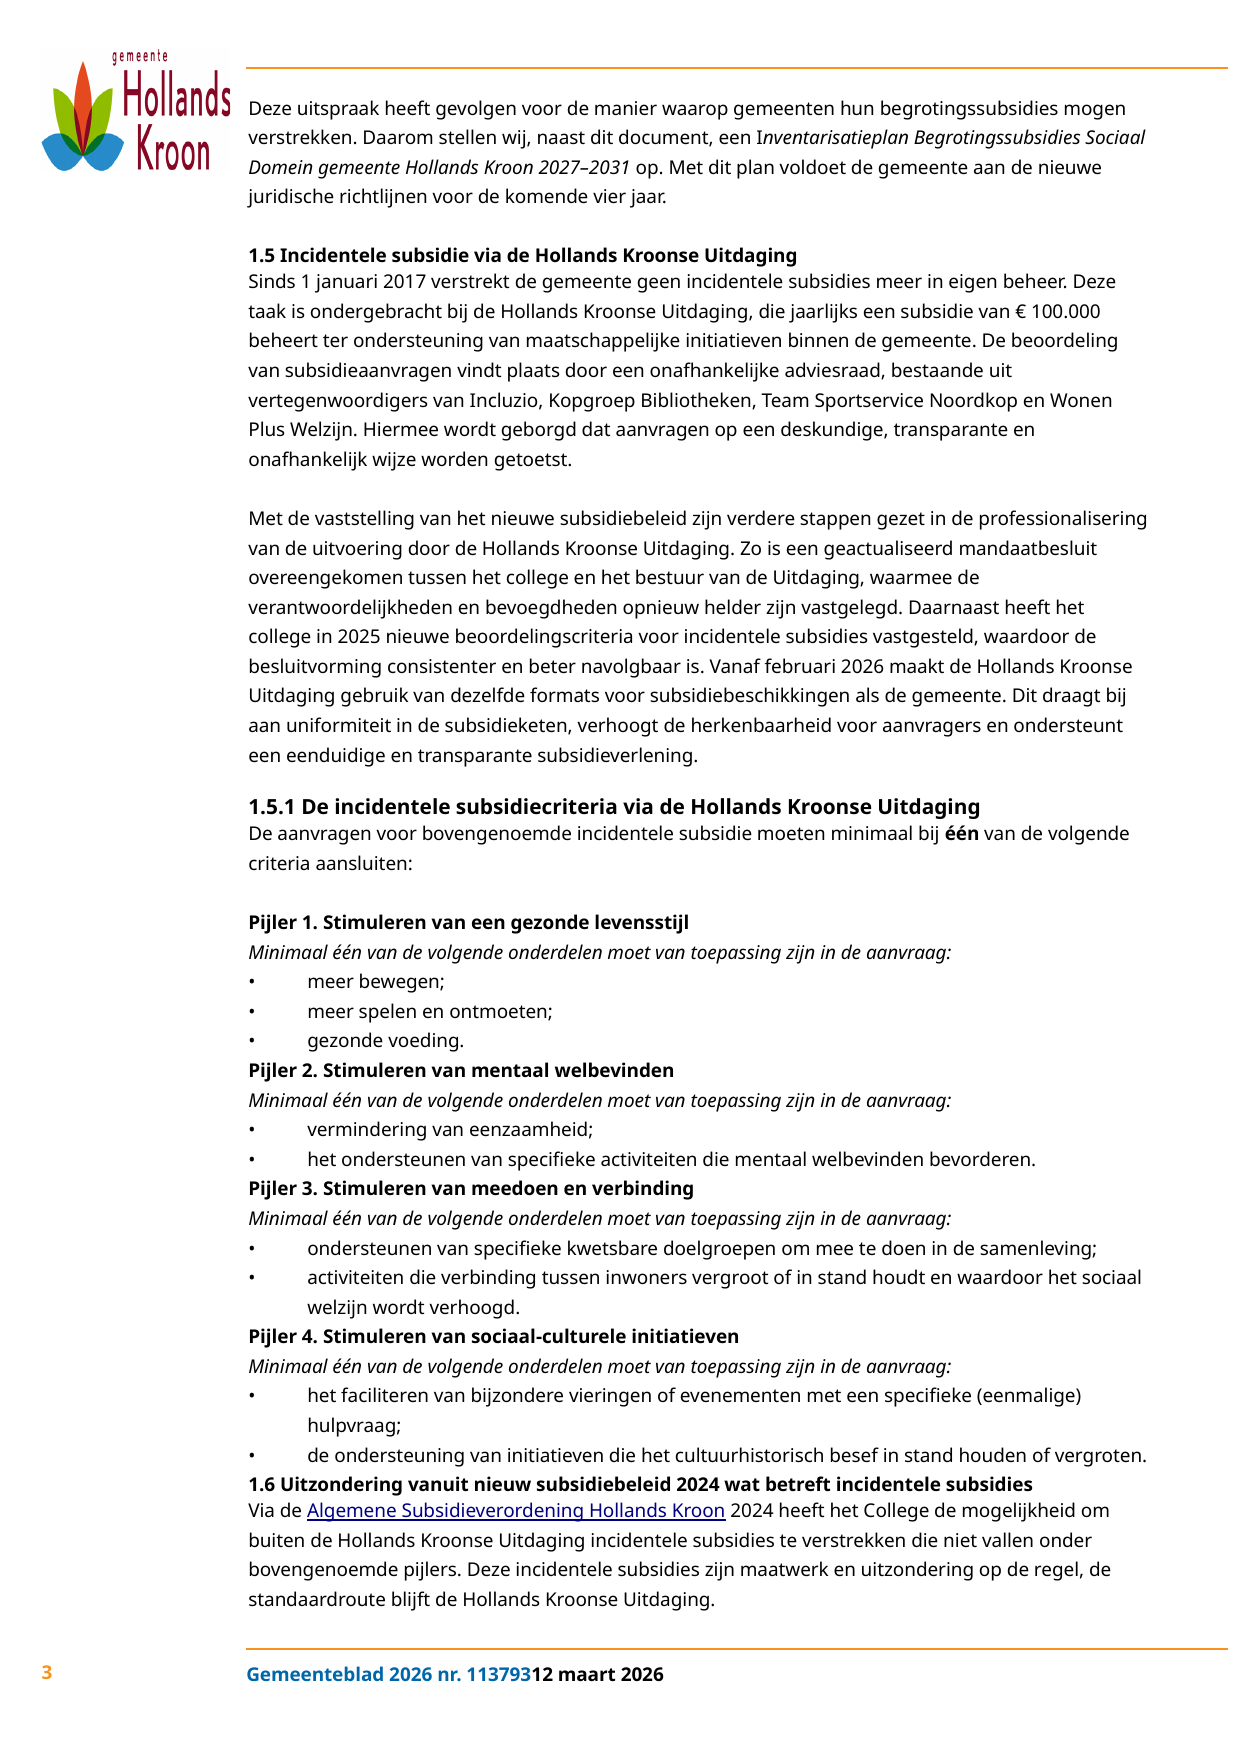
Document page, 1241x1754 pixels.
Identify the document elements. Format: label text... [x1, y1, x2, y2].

text 1.6 Uitzondering vanuit nieuw subsidiebeleid 2024 wat betreft incidentele subsidies [248, 1471, 1152, 1497]
text Via de Algemene Subsidieverordening Hollands Kroon 2024 heeft het College de mogelijkheid om buiten de Hollands Kroonse Uitdaging incidentele subsidies te verstrekken die niet vallen onder bovengenoemde pijlers. Deze incidentele subsidies zijn maatwerk en uitzondering op de regel, de standaardroute blijft de Hollands Kroonse Uitdaging. [248, 1497, 1152, 1612]
list activiteiten die verbinding tussen inwoners vergroot of in stand houdt en waardoor het sociaal welzijn wordt verhoogd. [248, 1264, 1152, 1320]
text Minimaal één van de volgende onderdelen moet van toepassing zijn in de aanvraag: [248, 1205, 1152, 1231]
text Sinds 1 januari 2017 verstrekt de gemeente geen incidentele subsidies meer in eigen beheer. Deze taak is ondergebracht bij de Hollands Kroonse Uitdaging, die jaarlijks een subsidie van € 100.000 beheert ter ondersteuning van maatschappelijke initiatieven binnen de gemeente. De beoordeling van subsidieaanvragen vindt plaats door een onafhankelijke adviesraad, bestaande uit vertegenwoordigers van Incluzio, Kopgroep Bibliotheken, Team Sportservice Noordkop en Wonen Plus Welzijn. Hiermee wordt geborgd dat aanvragen op een deskundige, transparante en onafhankelijk wijze worden getoetst. [248, 268, 1152, 472]
text Pijler 1. Stimuleren van een gezonde levensstijl [248, 909, 1152, 935]
text 1.5 Incidentele subsidie via de Hollands Kroonse Uitdaging [248, 243, 1152, 268]
text Deze uitspraak heeft gevolgen voor de manier waarop gemeenten hun begrotingssubsidies mogen verstrekken. Daarom stellen wij, naast dit document, een Inventarisatieplan Begrotingssubsidies Sociaal Domein gemeente Hollands Kroon 2027–2031 op. Met dit plan voldoet de gemeente aan de nieuwe juridische richtlijnen voor de komende vier jaar. [248, 95, 1152, 209]
text Pijler 3. Stimuleren van meedoen en verbinding [248, 1176, 1152, 1201]
text Minimaal één van de volgende onderdelen moet van toepassing zijn in de aanvraag: [248, 939, 1152, 965]
text De aanvragen voor bovengenoemde incidentele subsidie moeten minimaal bij één van de volgende criteria aansluiten: [248, 821, 1152, 876]
picture [41, 47, 231, 172]
list ondersteunen van specifieke kwetsbare doelgroepen om mee te doen in de samenleving; [248, 1235, 1152, 1261]
list gezonde voeding. [248, 1028, 1152, 1053]
list het faciliteren van bijzondere vieringen of evenementen met een specifieke (eenmalige) hulpvraag; [248, 1383, 1152, 1438]
text Pijler 4. Stimuleren van sociaal-culturele initiatieven [248, 1323, 1152, 1349]
list vermindering van eenzaamheid; [248, 1116, 1152, 1142]
text 1.5.1 De incidentele subsidiecriteria via de Hollands Kroonse Uitdaging [248, 792, 1152, 821]
list meer bewegen; [248, 968, 1152, 994]
text Minimaal één van de volgende onderdelen moet van toepassing zijn in de aanvraag: [248, 1353, 1152, 1379]
text Minimaal één van de volgende onderdelen moet van toepassing zijn in de aanvraag: [248, 1087, 1152, 1113]
list de ondersteuning van initiatieven die het cultuurhistorisch besef in stand houden of vergroten. [248, 1442, 1152, 1468]
list het ondersteunen van specifieke activiteiten die mentaal welbevinden bevorderen. [248, 1146, 1152, 1172]
list meer spelen en ontmoeten; [248, 998, 1152, 1024]
text Met de vaststelling van het nieuwe subsidiebeleid zijn verdere stappen gezet in de professionalisering van de uitvoering door de Hollands Kroonse Uitdaging. Zo is een geactualiseerd mandaatbesluit overeengekomen tussen het college en het bestuur van de Uitdaging, waarmee de verantwoordelijkheden en bevoegdheden opnieuw helder zijn vastgelegd. Daarnaast heeft het college in 2025 nieuwe beoordelingscriteria voor incidentele subsidies vastgesteld, waardoor de besluitvorming consistenter en beter navolgbaar is. Vanaf februari 2026 maakt de Hollands Kroonse Uitdaging gebruik van dezelfde formats voor subsidiebeschikkingen als de gemeente. Dit draagt bij aan uniformiteit in de subsidieketen, verhoogt de herkenbaarheid voor aanvragers en ondersteunt een eenduidige en transparante subsidieverlening. [248, 505, 1152, 767]
text Pijler 2. Stimuleren van mentaal welbevinden [248, 1057, 1152, 1083]
